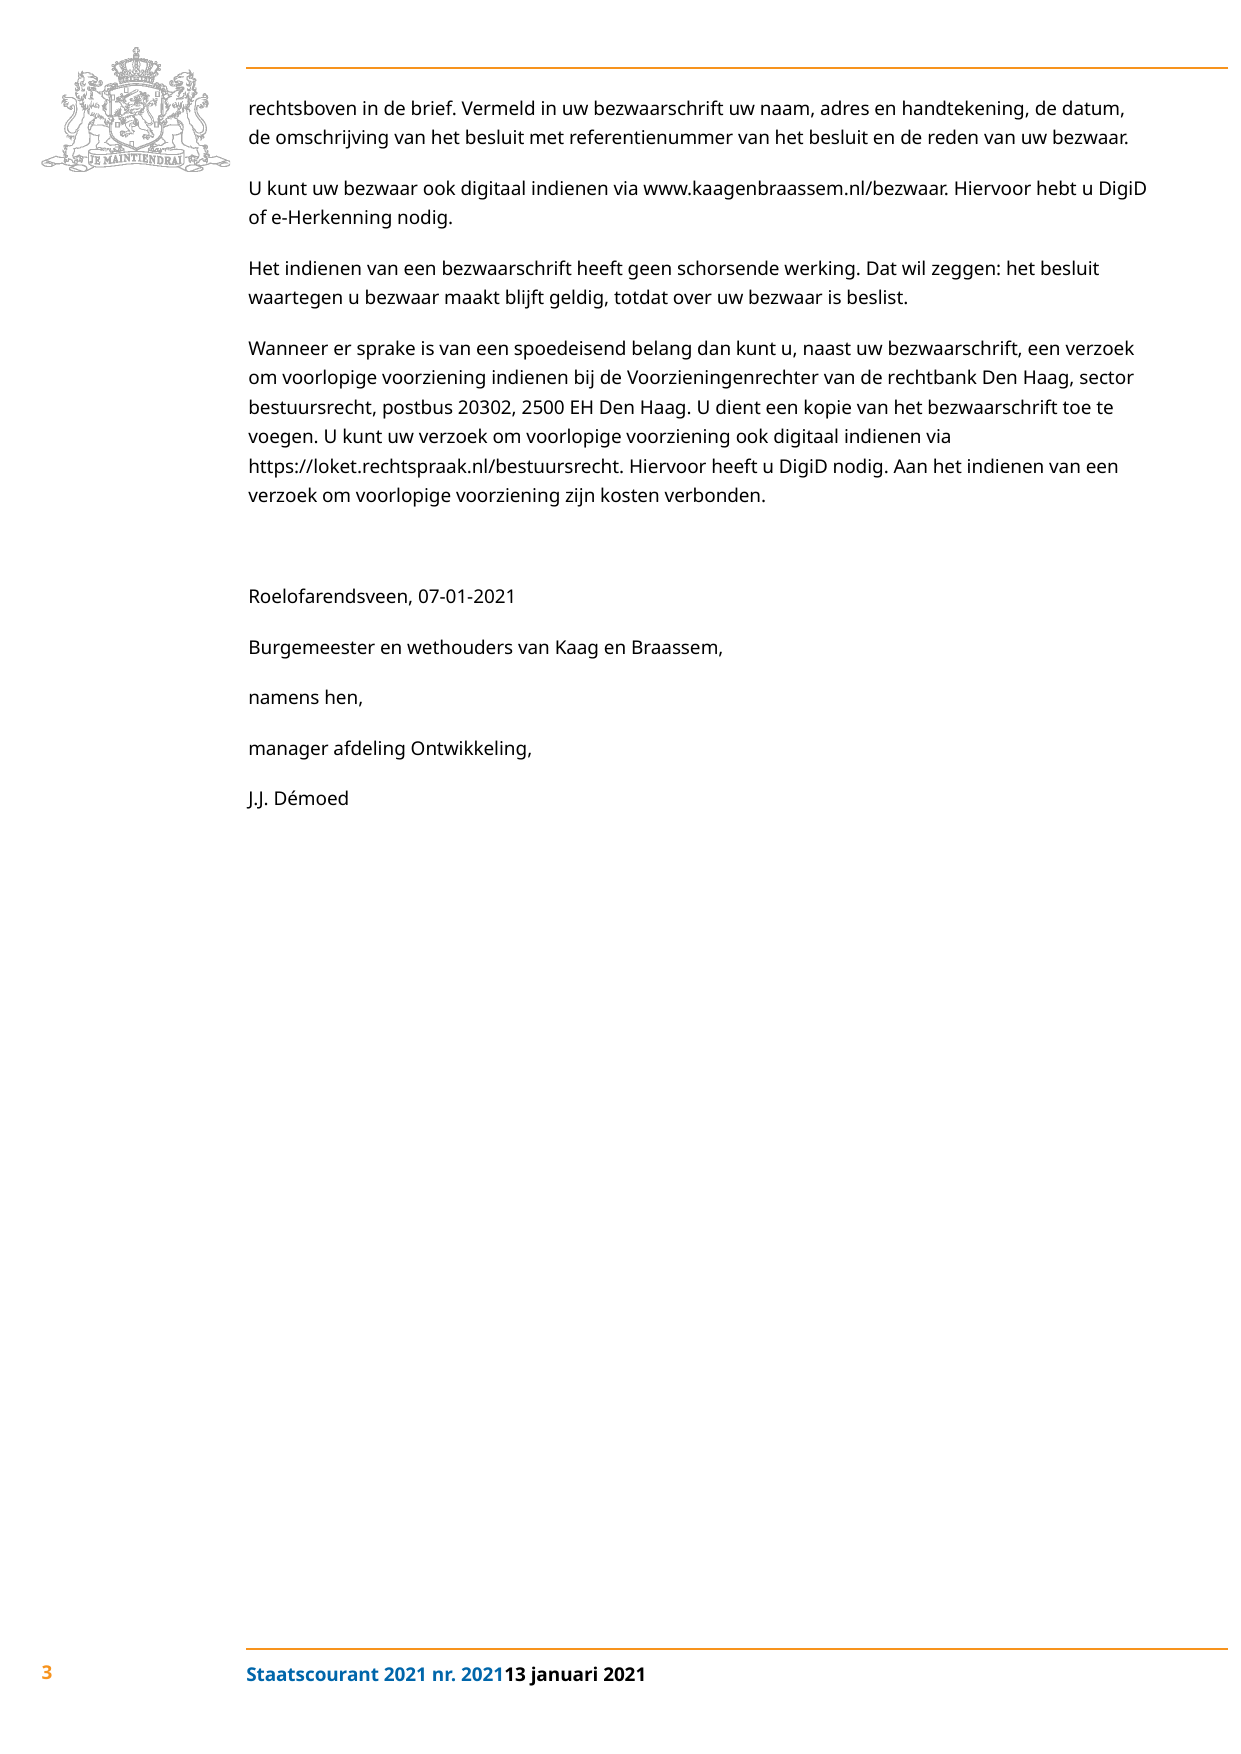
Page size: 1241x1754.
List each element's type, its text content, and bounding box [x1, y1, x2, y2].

text Het indienen van een bezwaarschrift heeft geen schorsende werking. Dat wil zeggen: het besluit waartegen u bezwaar maakt blijft geldig, totdat over uw bezwaar is beslist. [248, 255, 1152, 310]
text U kunt uw bezwaar ook digitaal indienen via www.kaagenbraassem.nl/bezwaar. Hiervoor hebt u DigiD of e-Herkenning nodig. [248, 175, 1152, 230]
text Burgemeester en wethouders van Kaag en Braassem, [248, 634, 1152, 660]
text Roelofarendsveen, 07-01-2021 [248, 583, 1152, 609]
text Wanneer er sprake is van een spoedeisend belang dan kunt u, naast uw bezwaarschrift, een verzoek om voorlopige voorziening indienen bij de Voorzieningenrechter van de rechtbank Den Haag, sector bestuursrecht, postbus 20302, 2500 EH Den Haag. U dient een kopie van het bezwaarschrift toe te voegen. U kunt uw verzoek om voorlopige voorziening ook digitaal indienen via https://loket.rechtspraak.nl/bestuursrecht. Hiervoor heeft u DigiD nodig. Aan het indienen van een verzoek om voorlopige voorziening zijn kosten verbonden. [248, 335, 1152, 508]
text manager afdeling Ontwikkeling, [248, 735, 1152, 761]
text J.J. Démoed [248, 785, 1152, 811]
text rechtsboven in de brief. Vermeld in uw bezwaarschrift uw naam, adres en handtekening, de datum, de omschrijving van het besluit met referentienummer van het besluit en de reden van uw bezwaar. [248, 95, 1152, 150]
text namens hen, [248, 684, 1152, 710]
picture [41, 47, 231, 172]
